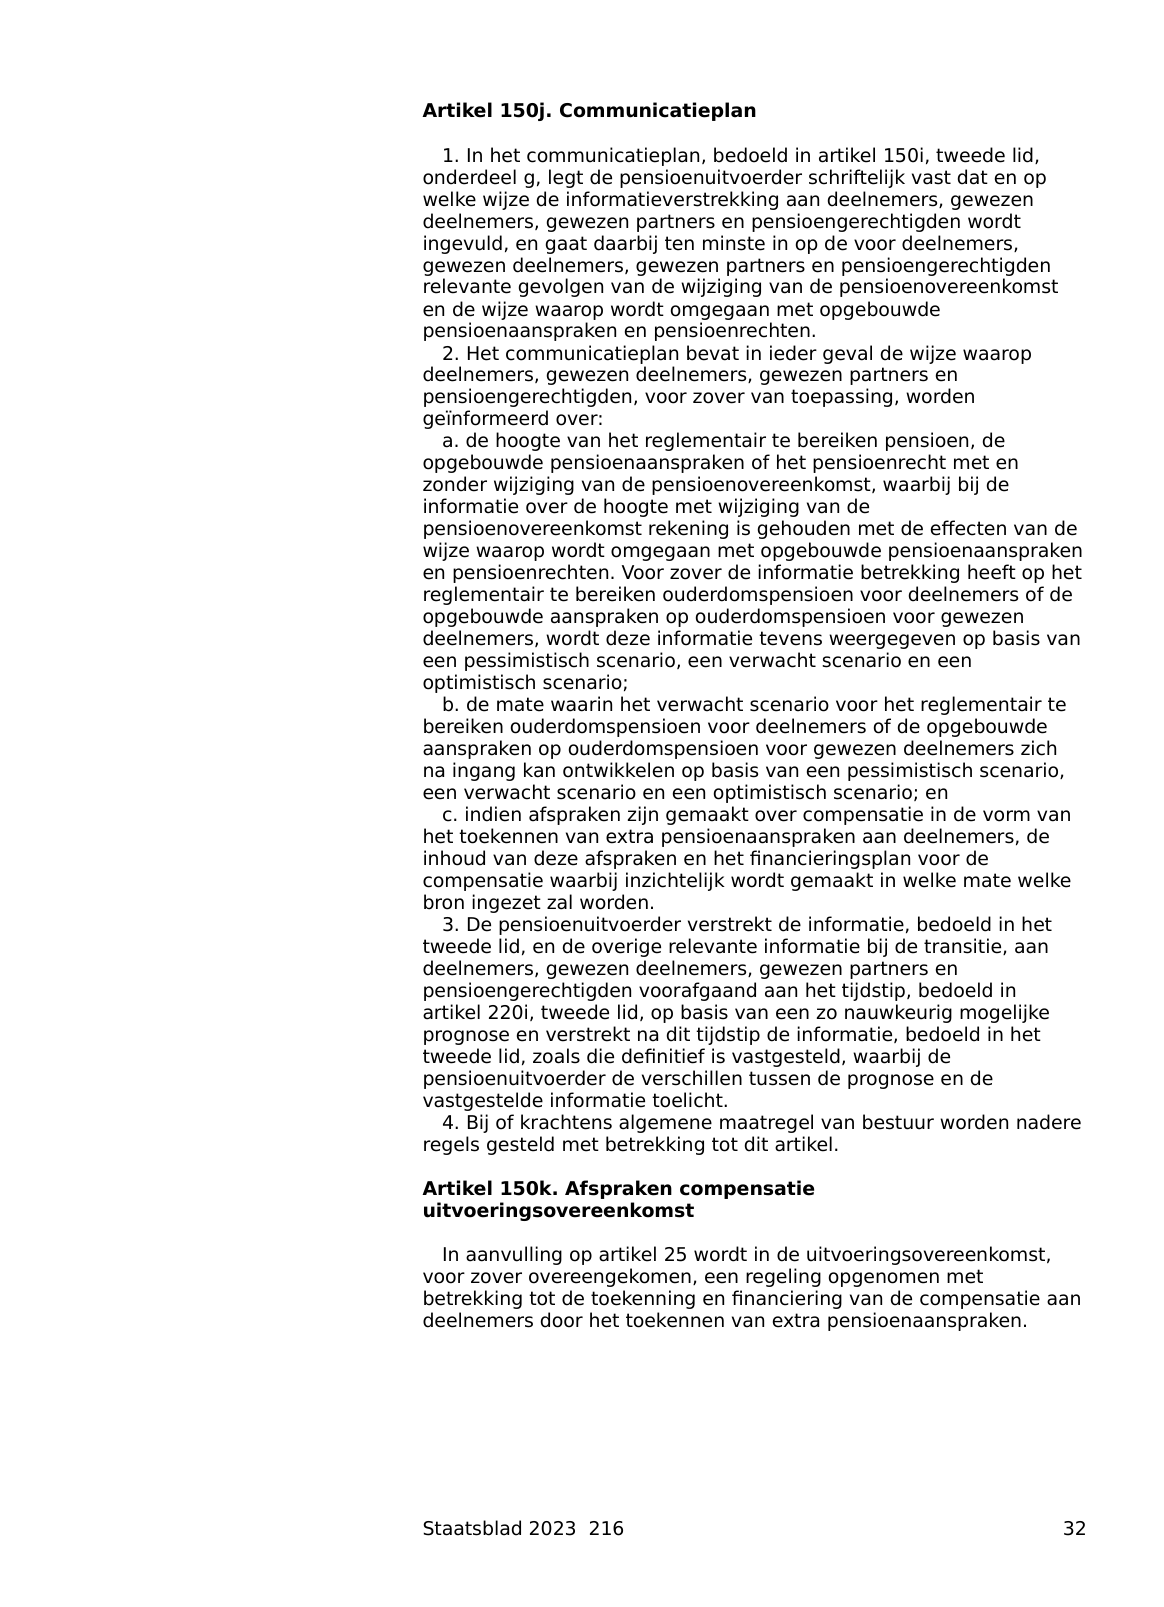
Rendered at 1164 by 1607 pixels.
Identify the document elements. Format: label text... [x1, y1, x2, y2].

text a. de hoogte van het reglementair te bereiken pensioen, de opgebouwde pensioenaanspraken of het pensioenrecht met en zonder wijziging van de pensioenovereenkomst, waarbij bij de informatie over de hoogte met wijziging van de pensioenovereenkomst rekening is gehouden met de effecten van de wijze waarop wordt omgegaan met opgebouwde pensioenaanspraken en pensioenrechten. Voor zover de informatie betrekking heeft op het reglementair te bereiken ouderdomspensioen voor deelnemers of de opgebouwde aanspraken op ouderdomspensioen voor gewezen deelnemers, wordt deze informatie tevens weergegeven op basis van een pessimistisch scenario, een verwacht scenario en een optimistisch scenario; [422, 430, 1087, 694]
text 4. Bij of krachtens algemene maatregel van bestuur worden nadere regels gesteld met betrekking tot dit artikel. [422, 1112, 1087, 1156]
subtitle Artikel 150k. Afspraken compensatie uitvoeringsovereenkomst [422, 1178, 1087, 1222]
text In aanvulling op artikel 25 wordt in de uitvoeringsovereenkomst, voor zover overeengekomen, een regeling opgenomen met betrekking tot de toekenning en financiering van de compensatie aan deelnemers door het toekennen van extra pensioenaanspraken. [422, 1244, 1087, 1332]
text 2. Het communicatieplan bevat in ieder geval de wijze waarop deelnemers, gewezen deelnemers, gewezen partners en pensioengerechtigden, voor zover van toepassing, worden geïnformeerd over: [422, 342, 1087, 430]
subtitle Artikel 150j. Communicatieplan [422, 100, 1087, 122]
text 3. De pensioenuitvoerder verstrekt de informatie, bedoeld in het tweede lid, en de overige relevante informatie bij de transitie, aan deelnemers, gewezen deelnemers, gewezen partners en pensioengerechtigden voorafgaand aan het tijdstip, bedoeld in artikel 220i, tweede lid, op basis van een zo nauwkeurig mogelijke prognose en verstrekt na dit tijdstip de informatie, bedoeld in het tweede lid, zoals die definitief is vastgesteld, waarbij de pensioenuitvoerder de verschillen tussen de prognose en de vastgestelde informatie toelicht. [422, 914, 1087, 1112]
text 1. In het communicatieplan, bedoeld in artikel 150i, tweede lid, onderdeel g, legt de pensioenuitvoerder schriftelijk vast dat en op welke wijze de informatieverstrekking aan deelnemers, gewezen deelnemers, gewezen partners en pensioengerechtigden wordt ingevuld, en gaat daarbij ten minste in op de voor deelnemers, gewezen deelnemers, gewezen partners en pensioengerechtigden relevante gevolgen van de wijziging van de pensioenovereenkomst en de wijze waarop wordt omgegaan met opgebouwde pensioenaanspraken en pensioenrechten. [422, 144, 1087, 342]
text b. de mate waarin het verwacht scenario voor het reglementair te bereiken ouderdomspensioen voor deelnemers of de opgebouwde aanspraken op ouderdomspensioen voor gewezen deelnemers zich na ingang kan ontwikkelen op basis van een pessimistisch scenario, een verwacht scenario en een optimistisch scenario; en [422, 694, 1087, 804]
text c. indien afspraken zijn gemaakt over compensatie in de vorm van het toekennen van extra pensioenaanspraken aan deelnemers, de inhoud van deze afspraken en het financieringsplan voor de compensatie waarbij inzichtelijk wordt gemaakt in welke mate welke bron ingezet zal worden. [422, 804, 1087, 914]
